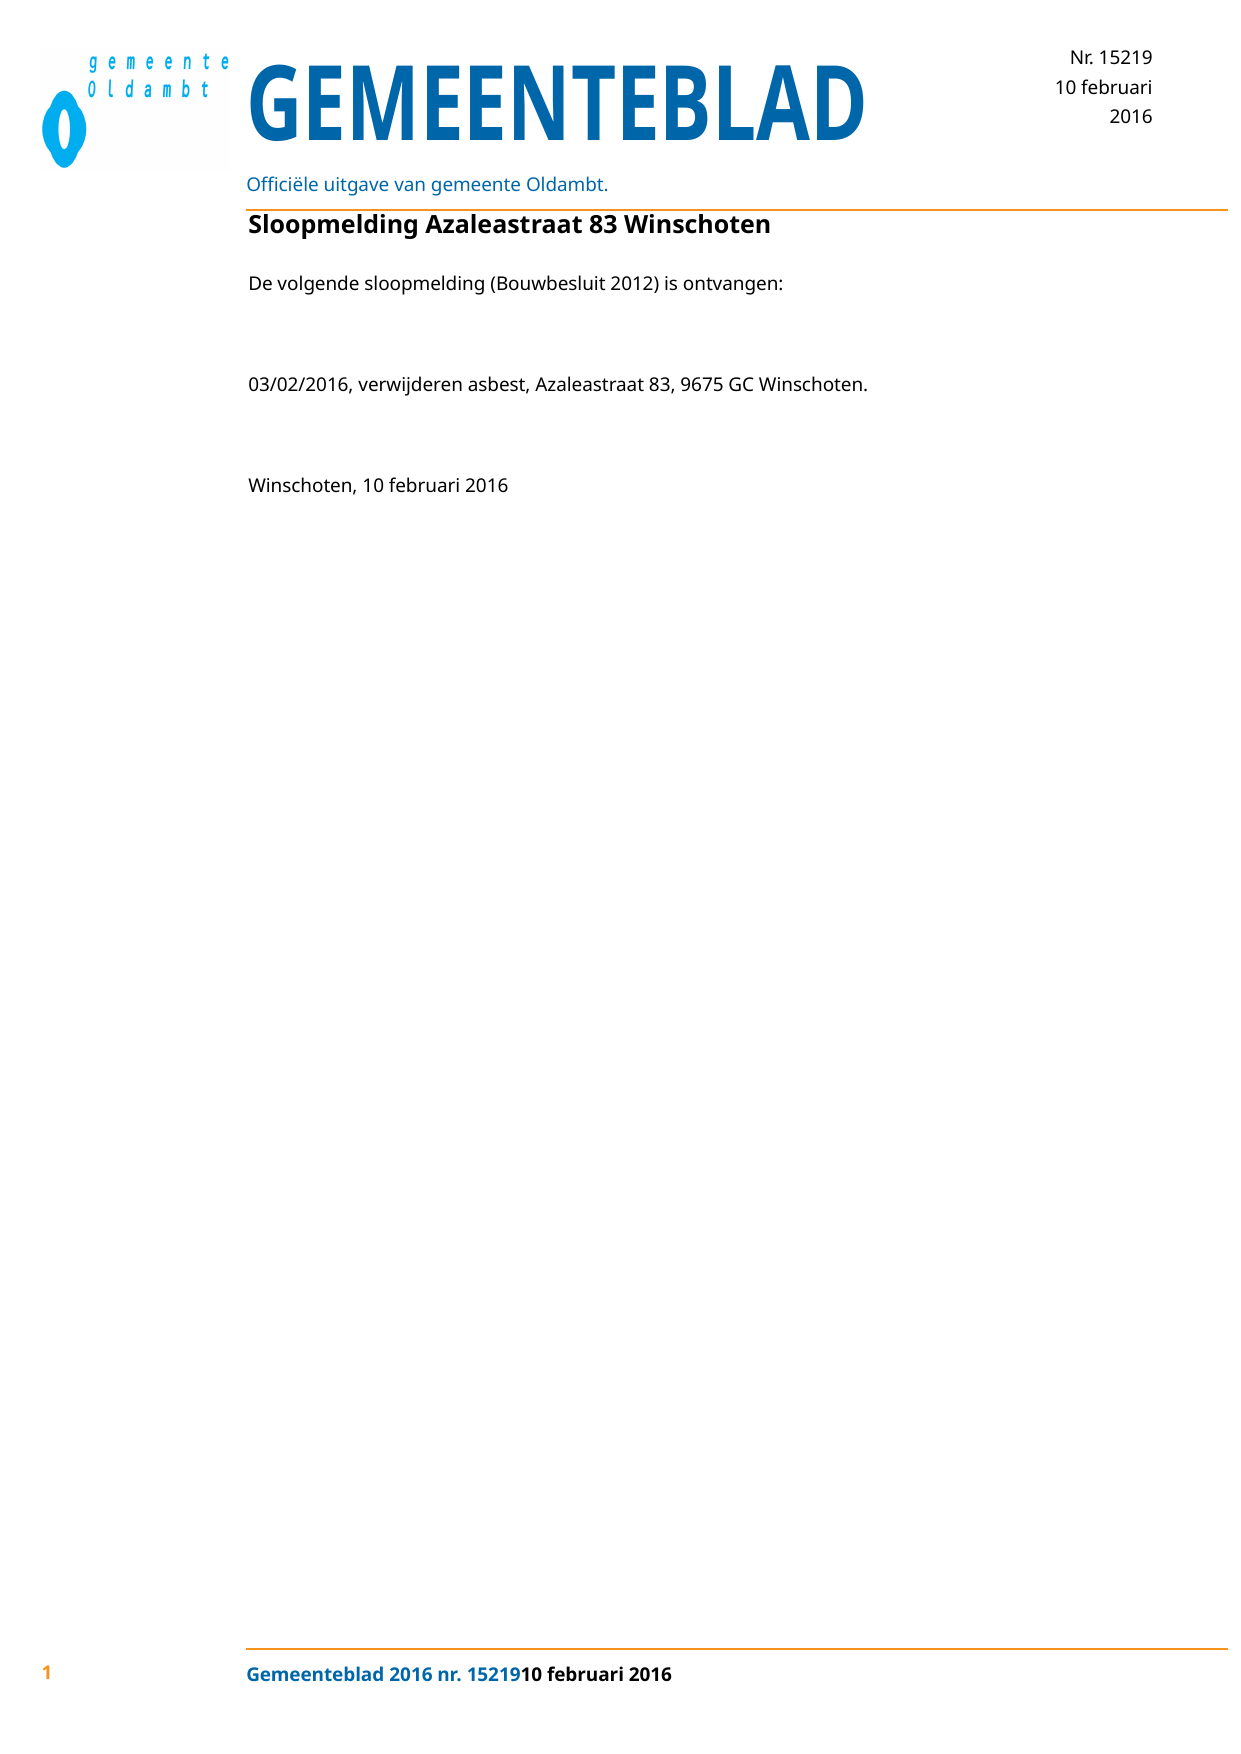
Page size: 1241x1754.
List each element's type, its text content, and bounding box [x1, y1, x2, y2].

text 03/02/2016, verwijderen asbest, Azaleastraat 83, 9675 GC Winschoten. [248, 371, 1152, 397]
picture [41, 47, 231, 172]
text Sloopmelding Azaleastraat 83 Winschoten [248, 211, 1152, 241]
text Winschoten, 10 februari 2016 [248, 472, 1152, 498]
text De volgende sloopmelding (Bouwbesluit 2012) is ontvangen: [248, 270, 1152, 296]
